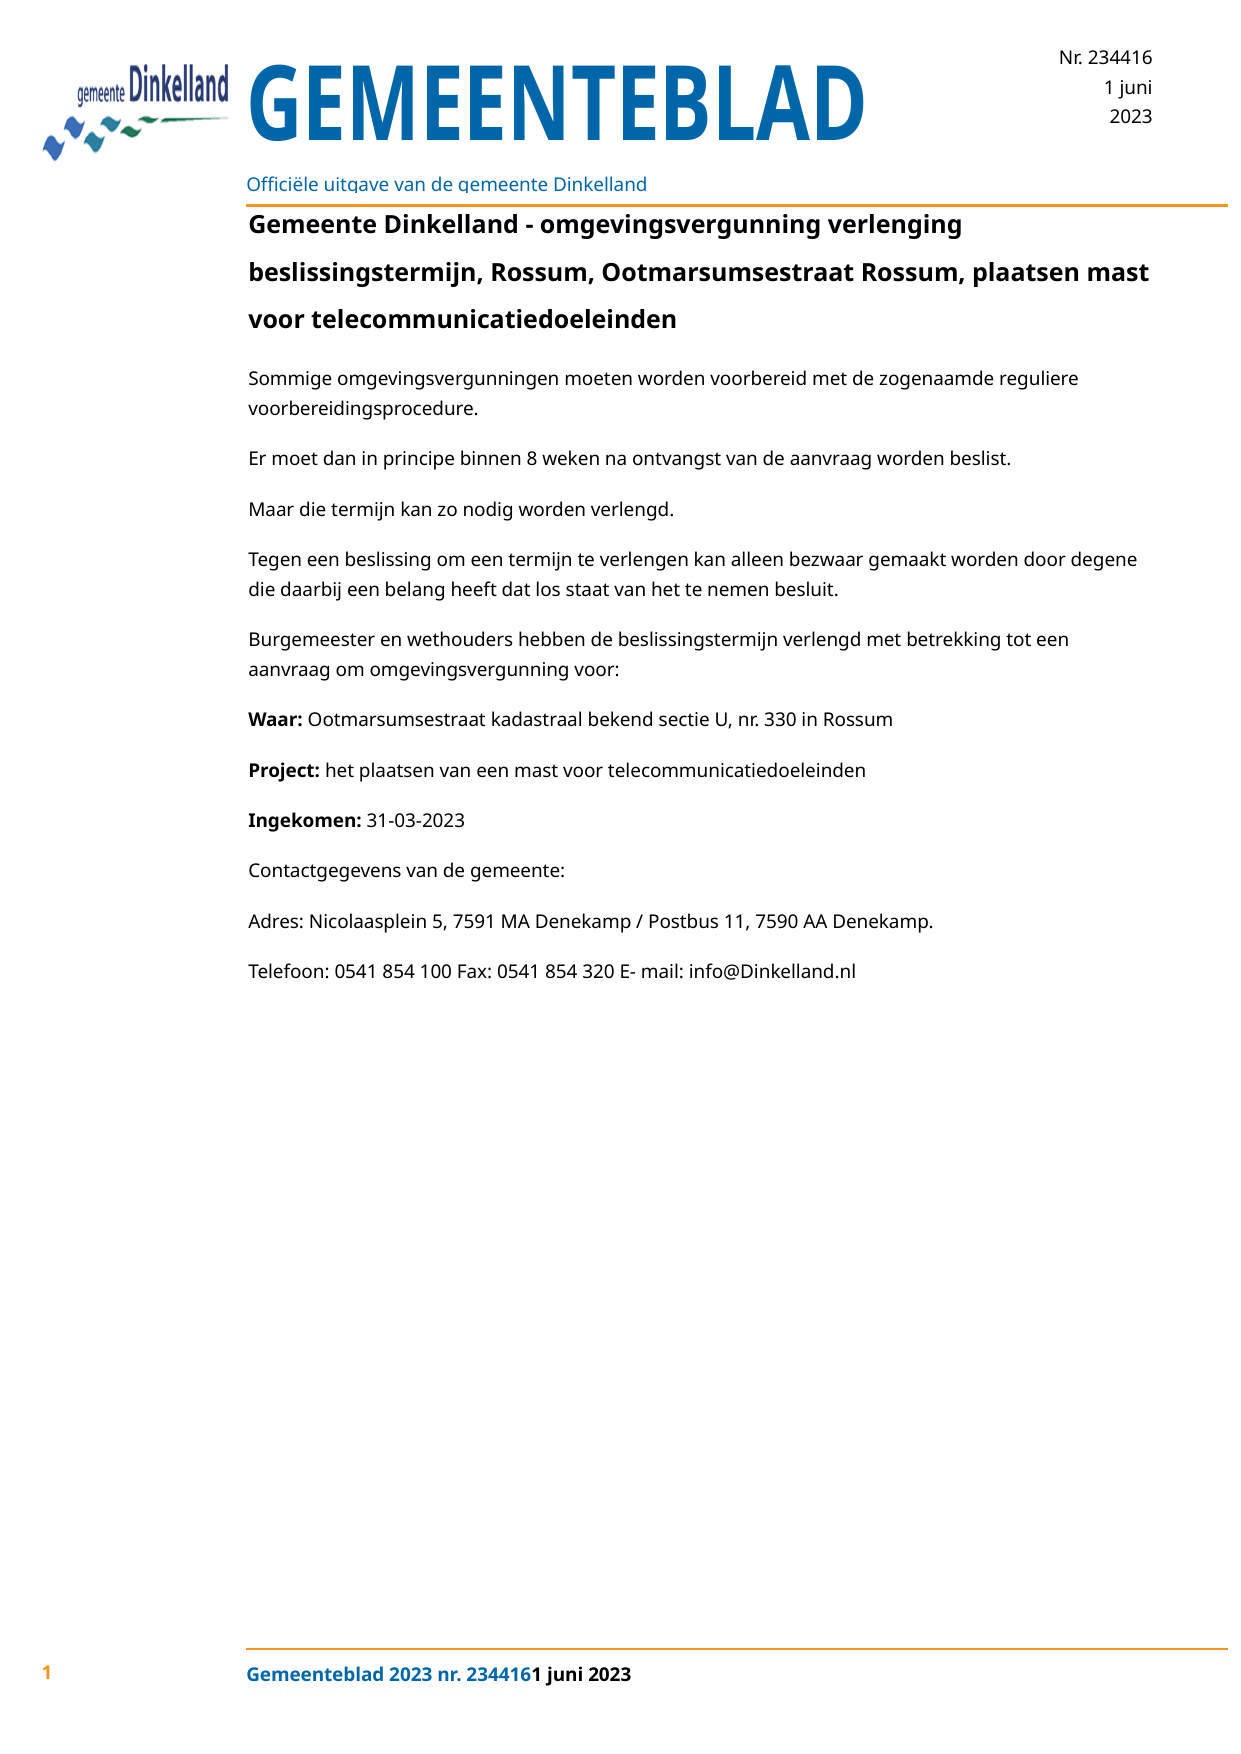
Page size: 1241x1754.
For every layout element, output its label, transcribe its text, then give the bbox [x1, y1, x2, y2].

text Waar: Ootmarsumsestraat kadastraal bekend sectie U, nr. 330 in Rossum [248, 706, 1152, 732]
text Telefoon: 0541 854 100 Fax: 0541 854 320 E- mail: info@Dinkelland.nl [248, 958, 1152, 984]
text Burgemeester en wethouders hebben de beslissingstermijn verlengd met betrekking tot een aanvraag om omgevingsvergunning voor: [248, 626, 1152, 682]
text Gemeente Dinkelland - omgevingsvergunning verlenging beslissingstermijn, Rossum, Ootmarsumsestraat Rossum, plaatsen mast voor telecommunicatiedoeleinden [248, 207, 1152, 336]
text Sommige omgevingsvergunningen moeten worden voorbereid met de zogenaamde reguliere voorbereidingsprocedure. [248, 366, 1152, 421]
text Contactgegevens van de gemeente: [248, 858, 1152, 883]
picture [41, 47, 231, 172]
text Er moet dan in principe binnen 8 weken na ontvangst van de aanvraag worden beslist. [248, 446, 1152, 471]
text Tegen een beslissing om een termijn te verlengen kan alleen bezwaar gemaakt worden door degene die daarbij een belang heeft dat los staat van het te nemen besluit. [248, 546, 1152, 602]
text Project: het plaatsen van een mast voor telecommunicatiedoeleinden [248, 757, 1152, 782]
text Ingekomen: 31-03-2023 [248, 807, 1152, 833]
text Maar die termijn kan zo nodig worden verlengd. [248, 496, 1152, 522]
text Adres: Nicolaasplein 5, 7591 MA Denekamp / Postbus 11, 7590 AA Denekamp. [248, 908, 1152, 934]
